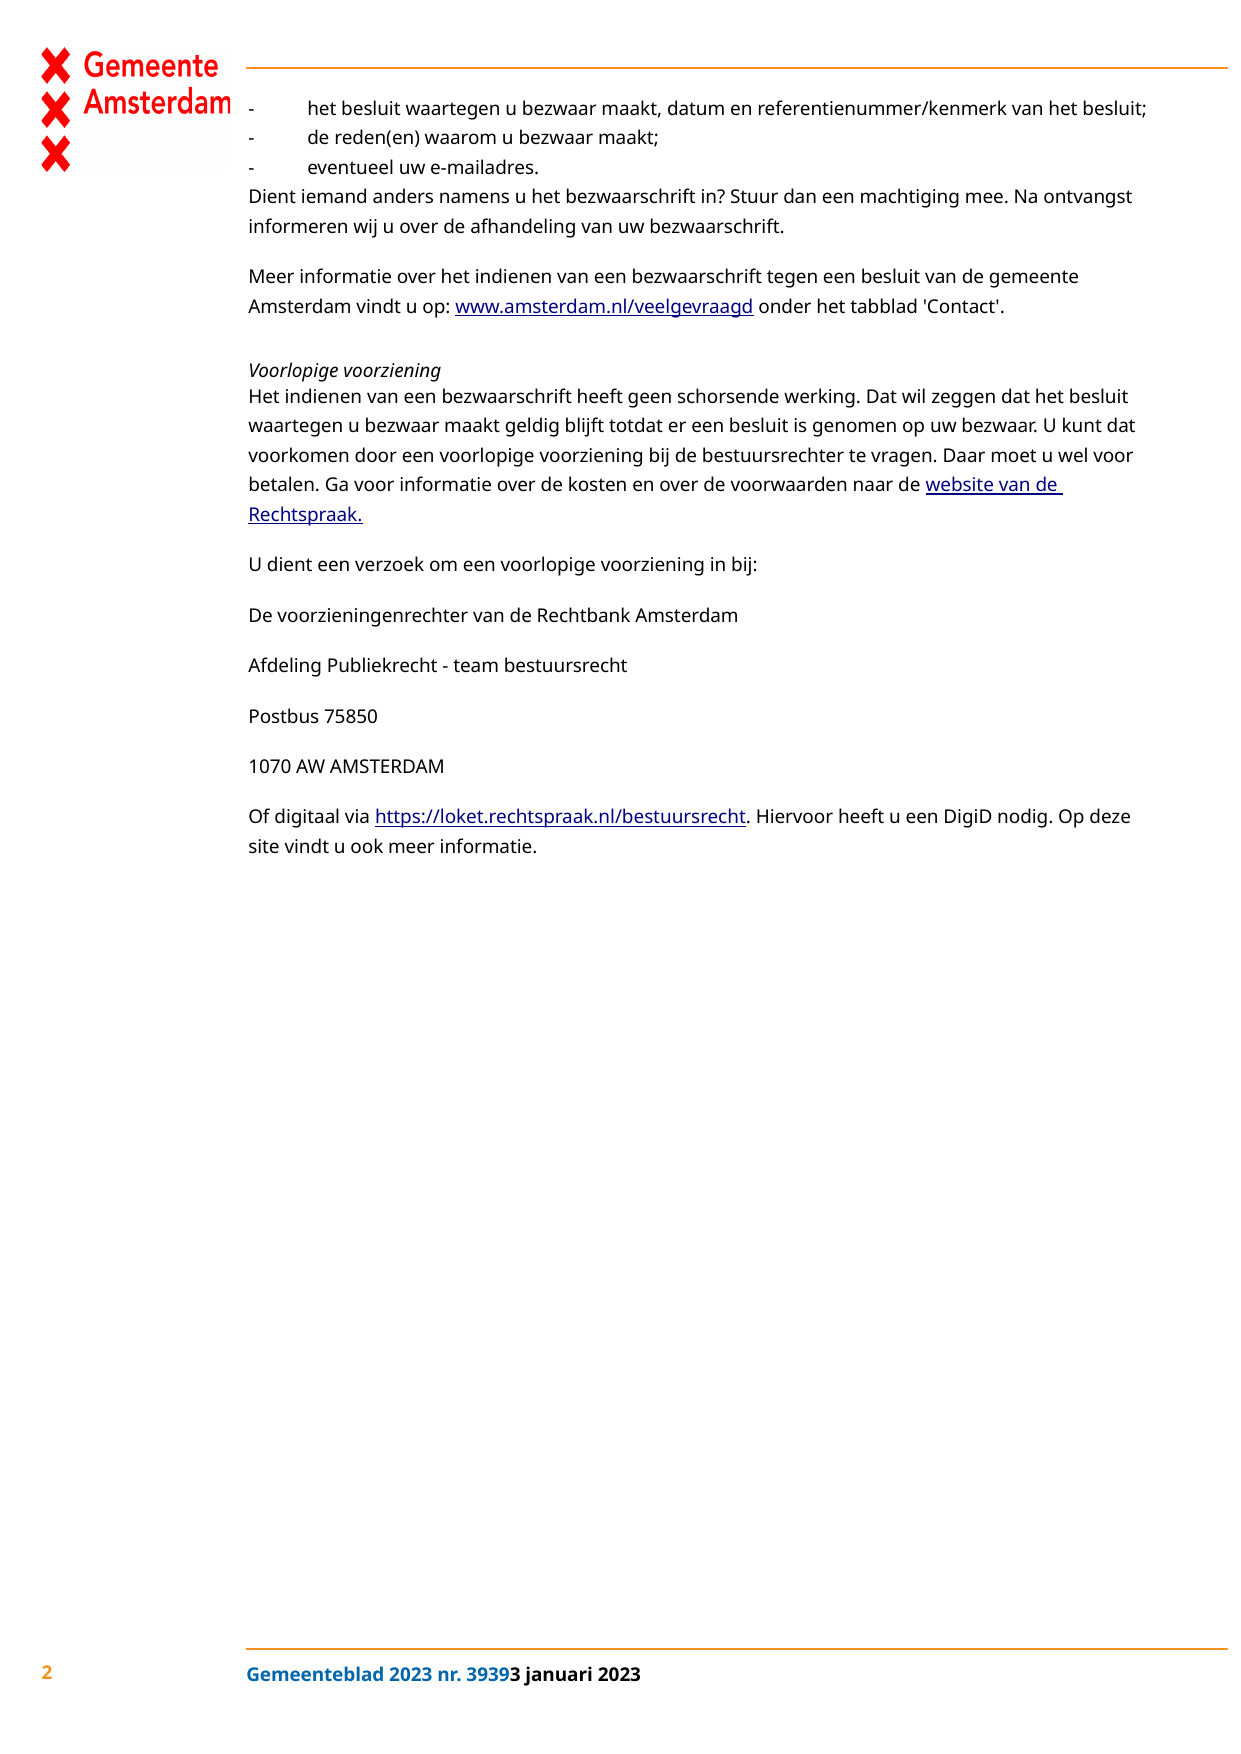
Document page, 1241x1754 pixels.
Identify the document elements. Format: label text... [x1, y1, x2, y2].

text Het indienen van een bezwaarschrift heeft geen schorsende werking. Dat wil zeggen dat het besluit waartegen u bezwaar maakt geldig blijft totdat er een besluit is genomen op uw bezwaar. U kunt dat voorkomen door een voorlopige voorziening bij de bestuursrechter te vragen. Daar moet u wel voor betalen. Ga voor informatie over de kosten en over de voorwaarden naar de website van de Rechtspraak. [248, 383, 1152, 527]
list de reden(en) waarom u bezwaar maakt; [248, 124, 1152, 150]
text Of digitaal via https://loket.rechtspraak.nl/bestuursrecht. Hiervoor heeft u een DigiD nodig. Op deze site vindt u ook meer informatie. [248, 804, 1152, 859]
text De voorzieningenrechter van de Rechtbank Amsterdam [248, 602, 1152, 628]
picture [41, 47, 231, 172]
text Meer informatie over het indienen van een bezwaarschrift tegen een besluit van de gemeente Amsterdam vindt u op: www.amsterdam.nl/veelgevraagd onder het tabblad 'Contact'. [248, 263, 1152, 319]
text Afdeling Publiekrecht - team bestuursrecht [248, 652, 1152, 678]
text Voorlopige voorziening [248, 357, 1152, 383]
list het besluit waartegen u bezwaar maakt, datum en referentienummer/kenmerk van het besluit; [248, 95, 1152, 121]
list eventueel uw e-mailadres. [248, 154, 1152, 180]
text 1070 AW AMSTERDAM [248, 753, 1152, 779]
text Dient iemand anders namens u het bezwaarschrift in? Stuur dan een machtiging mee. Na ontvangst informeren wij u over de afhandeling van uw bezwaarschrift. [248, 183, 1152, 239]
text Postbus 75850 [248, 703, 1152, 728]
text U dient een verzoek om een voorlopige voorziening in bij: [248, 552, 1152, 577]
